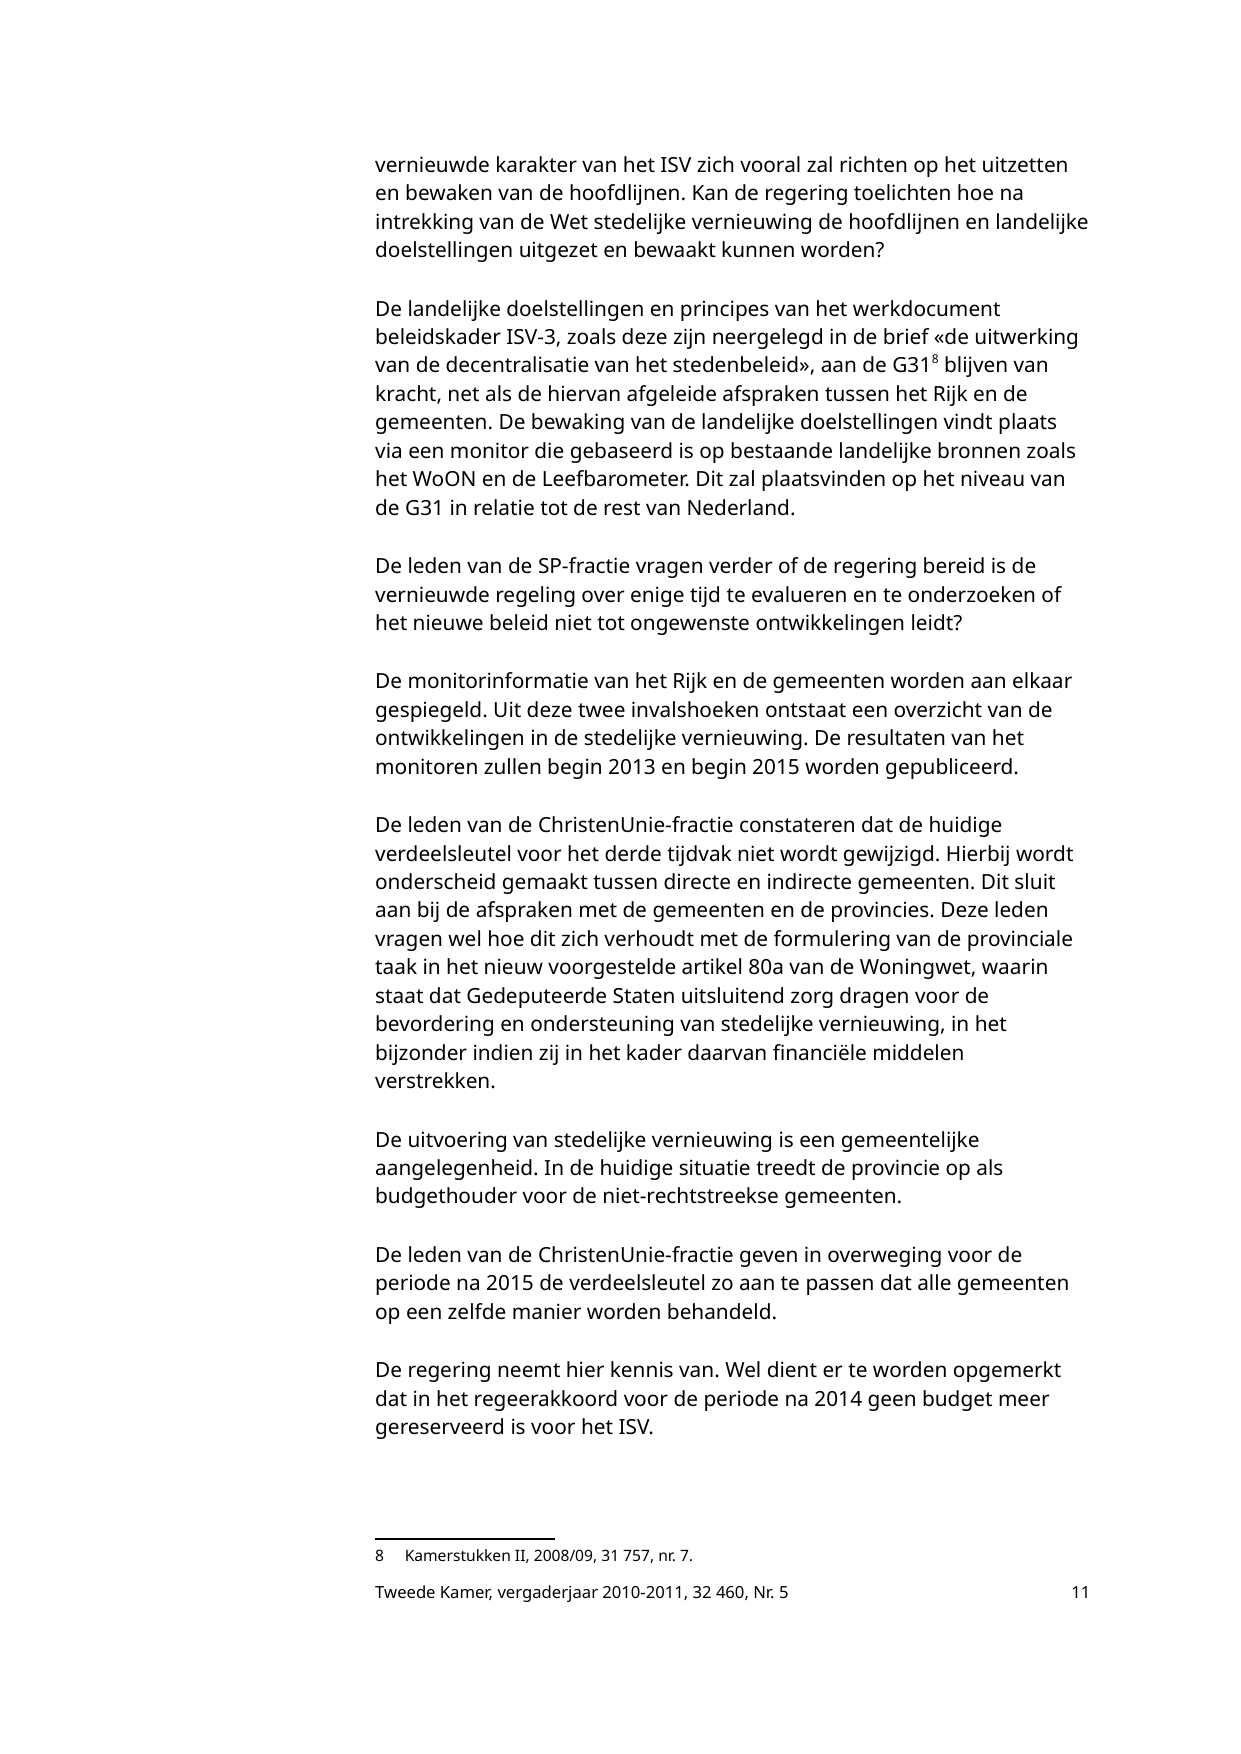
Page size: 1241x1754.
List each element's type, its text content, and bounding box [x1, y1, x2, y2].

text De landelijke doelstellingen en principes van het werkdocument beleidskader ISV-3, zoals deze zijn neergelegd in de brief «de uitwerking van de decentralisatie van het stedenbeleid», aan de G31 blijven van kracht, net als de hiervan afgeleide afspraken tussen het Rijk en de gemeenten. De bewaking van de landelijke doelstellingen vindt plaats via een monitor die gebaseerd is op bestaande landelijke bronnen zoals het WoON en de Leefbarometer. Dit zal plaatsvinden op het niveau van de G31 in relatie tot de rest van Nederland. [375, 294, 1090, 521]
text De regering neemt hier kennis van. Wel dient er te worden opgemerkt dat in het regeerakkoord voor de periode na 2014 geen budget meer gereserveerd is voor het ISV. [375, 1355, 1090, 1441]
text De uitvoering van stedelijke vernieuwing is een gemeentelijke aangelegenheid. In de huidige situatie treedt de provincie op als budgethouder voor de niet-rechtstreekse gemeenten. [375, 1125, 1090, 1210]
text De leden van de ChristenUnie-fractie geven in overweging voor de periode na 2015 de verdeelsleutel zo aan te passen dat alle gemeenten op een zelfde manier worden behandeld. [375, 1240, 1090, 1325]
text Kamerstukken II, 2008/09, 31 757, nr. 7. [375, 1538, 1090, 1566]
text vernieuwde karakter van het ISV zich vooral zal richten op het uitzetten en bewaken van de hoofdlijnen. Kan de regering toelichten hoe na intrekking van de Wet stedelijke vernieuwing de hoofdlijnen en landelijke doelstellingen uitgezet en bewaakt kunnen worden? [375, 150, 1090, 264]
text De monitorinformatie van het Rijk en de gemeenten worden aan elkaar gespiegeld. Uit deze twee invalshoeken ontstaat een overzicht van de ontwikkelingen in de stedelijke vernieuwing. De resultaten van het monitoren zullen begin 2013 en begin 2015 worden gepubliceerd. [375, 667, 1090, 780]
text De leden van de SP-fractie vragen verder of de regering bereid is de vernieuwde regeling over enige tijd te evalueren en te onderzoeken of het nieuwe beleid niet tot ongewenste ontwikkelingen leidt? [375, 551, 1090, 637]
text De leden van de ChristenUnie-fractie constateren dat de huidige verdeelsleutel voor het derde tijdvak niet wordt gewijzigd. Hierbij wordt onderscheid gemaakt tussen directe en indirecte gemeenten. Dit sluit aan bij de afspraken met de gemeenten en de provincies. Deze leden vragen wel hoe dit zich verhoudt met de formulering van de provinciale taak in het nieuw voorgestelde artikel 80a van de Woningwet, waarin staat dat Gedeputeerde Staten uitsluitend zorg dragen voor de bevordering en ondersteuning van stedelijke vernieuwing, in het bijzonder indien zij in het kader daarvan financiële middelen verstrekken. [375, 810, 1090, 1095]
